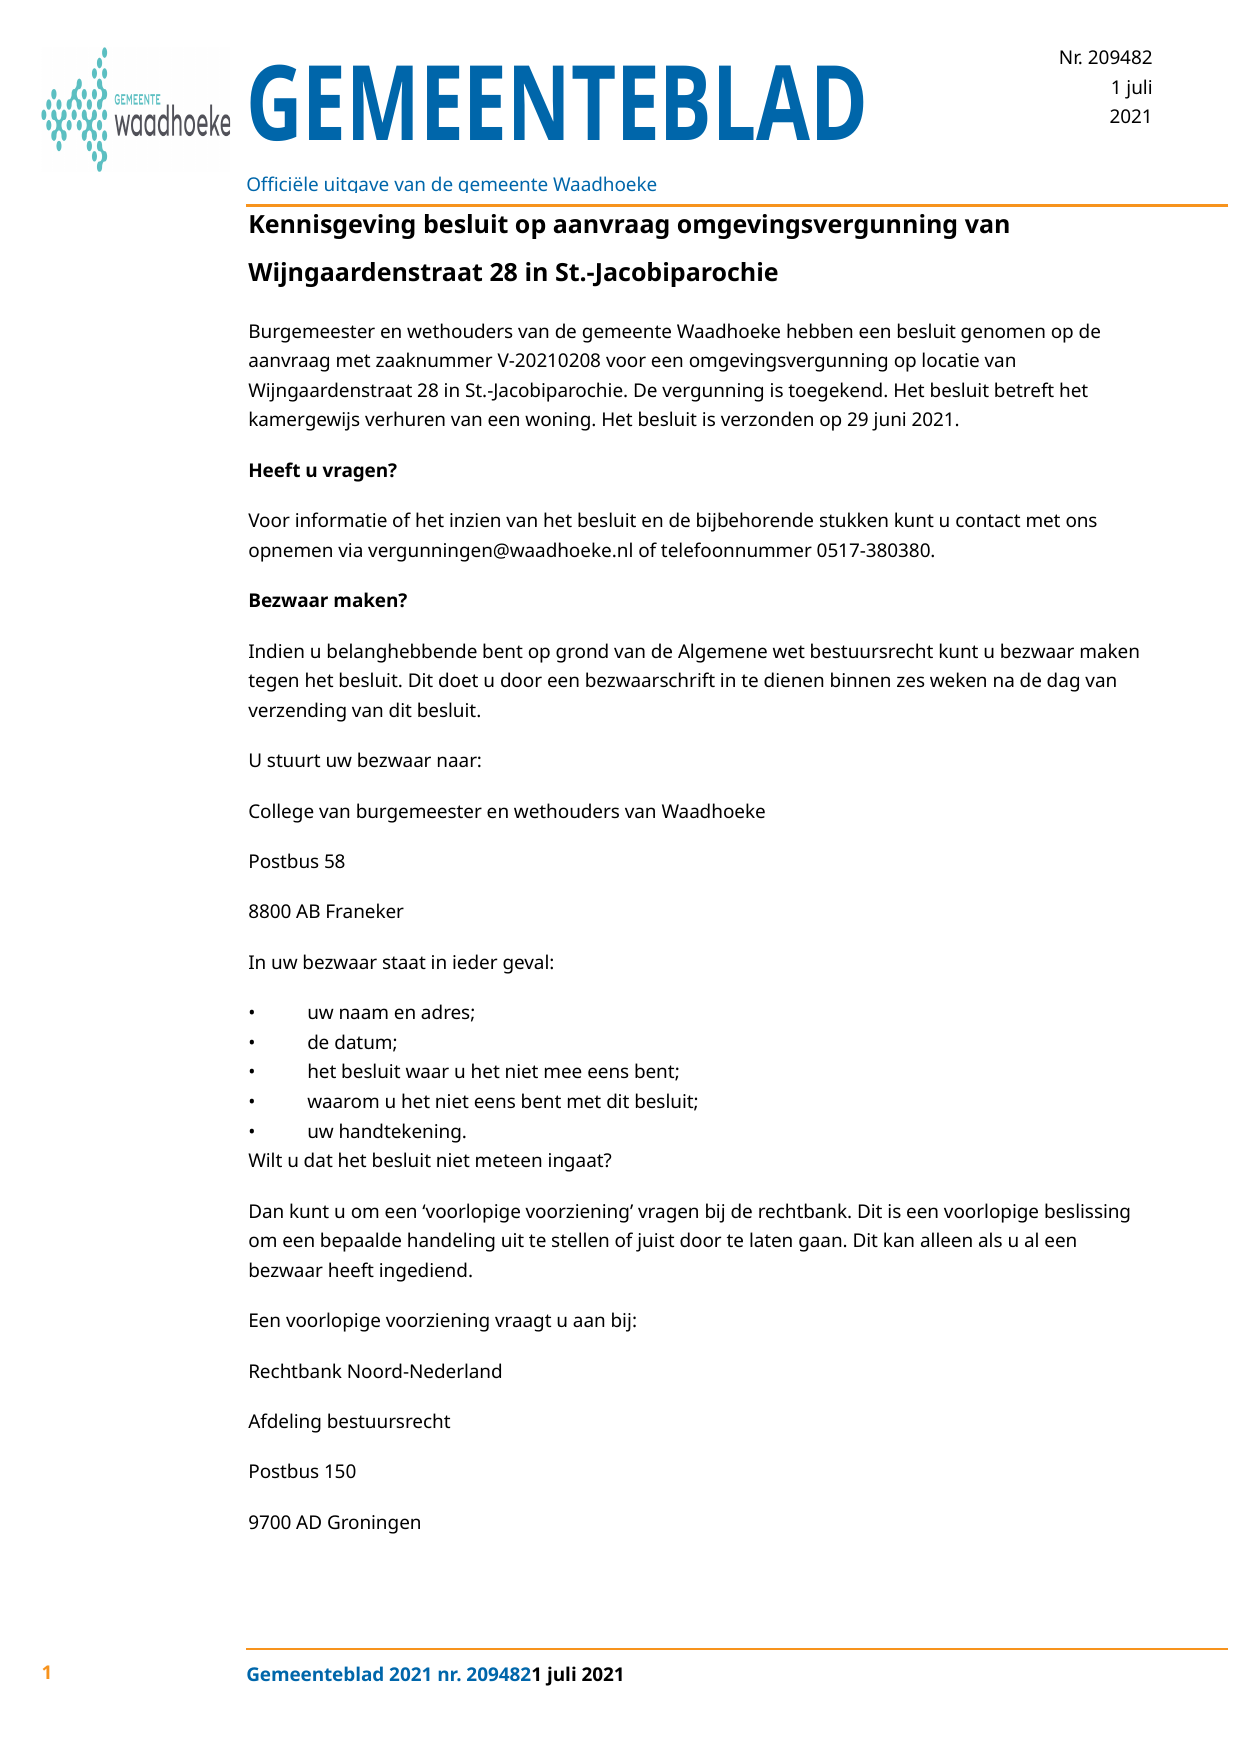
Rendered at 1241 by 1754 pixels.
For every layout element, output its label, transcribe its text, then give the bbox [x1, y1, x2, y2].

text Postbus 58 [248, 848, 1152, 874]
text U stuurt uw bezwaar naar: [248, 747, 1152, 773]
text Een voorlopige voorziening vraagt u aan bij: [248, 1307, 1152, 1333]
text Heeft u vragen? [248, 457, 1152, 483]
text Wilt u dat het besluit niet meteen ingaat? [248, 1147, 1152, 1173]
text Afdeling bestuursrecht [248, 1408, 1152, 1434]
list uw handtekening. [248, 1118, 1152, 1144]
text Postbus 150 [248, 1459, 1152, 1484]
text 9700 AD Groningen [248, 1509, 1152, 1535]
list het besluit waar u het niet mee eens bent; [248, 1059, 1152, 1084]
text College van burgemeester en wethouders van Waadhoeke [248, 798, 1152, 824]
text Rechtbank Noord-Nederland [248, 1358, 1152, 1384]
text Voor informatie of het inzien van het besluit en de bijbehorende stukken kunt u contact met ons opnemen via vergunningen@waadhoeke.nl of telefoonnummer 0517-380380. [248, 507, 1152, 563]
list uw naam en adres; [248, 999, 1152, 1025]
text Indien u belanghebbende bent op grond van de Algemene wet bestuursrecht kunt u bezwaar maken tegen het besluit. Dit doet u door een bezwaarschrift in te dienen binnen zes weken na de dag van verzending van dit besluit. [248, 638, 1152, 723]
list de datum; [248, 1029, 1152, 1055]
list waarom u het niet eens bent met dit besluit; [248, 1088, 1152, 1114]
text Dan kunt u om een ‘voorlopige voorziening’ vragen bij de rechtbank. Dit is een voorlopige beslissing om een bepaalde handeling uit te stellen of juist door te laten gaan. Dit kan alleen als u al een bezwaar heeft ingediend. [248, 1198, 1152, 1283]
text Bezwaar maken? [248, 587, 1152, 613]
text 8800 AB Franeker [248, 899, 1152, 924]
picture [41, 47, 231, 172]
text In uw bezwaar staat in ieder geval: [248, 949, 1152, 975]
text Burgemeester en wethouders van de gemeente Waadhoeke hebben een besluit genomen op de aanvraag met zaaknummer V-20210208 voor een omgevingsvergunning op locatie van Wijngaardenstraat 28 in St.-Jacobiparochie. De vergunning is toegekend. Het besluit betreft het kamergewijs verhuren van een woning. Het besluit is verzonden op 29 juni 2021. [248, 318, 1152, 432]
text Kennisgeving besluit op aanvraag omgevingsvergunning van Wijngaardenstraat 28 in St.-Jacobiparochie [248, 207, 1152, 288]
